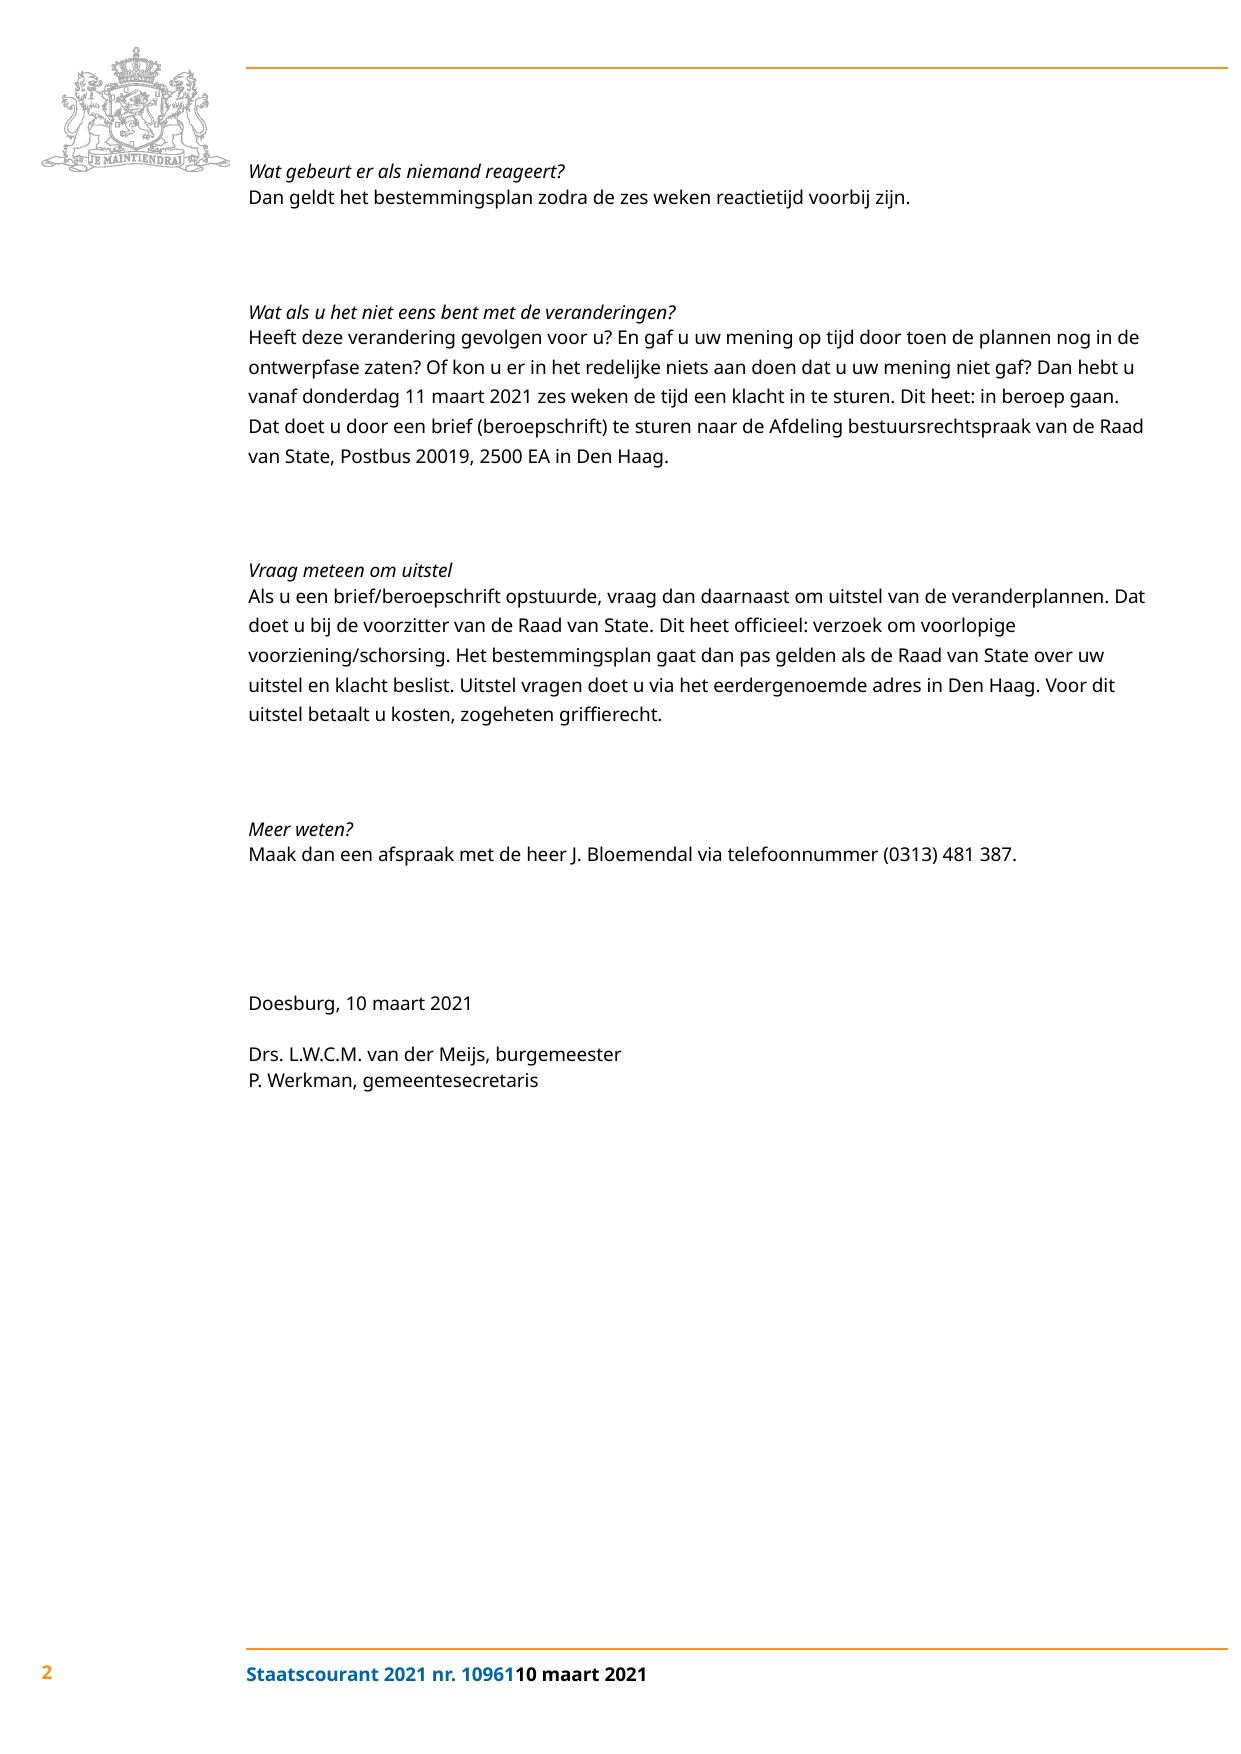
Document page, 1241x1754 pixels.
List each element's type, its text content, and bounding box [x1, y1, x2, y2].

text Heeft deze verandering gevolgen voor u? En gaf u uw mening op tijd door toen de plannen nog in de ontwerpfase zaten? Of kon u er in het redelijke niets aan doen dat u uw mening niet gaf? Dan hebt u vanaf donderdag 11 maart 2021 zes weken de tijd een klacht in te sturen. Dit heet: in beroep gaan. Dat doet u door een brief (beroepschrift) te sturen naar de Afdeling bestuursrechtspraak van de Raad van State, Postbus 20019, 2500 EA in Den Haag. [248, 324, 1152, 469]
text Wat gebeurt er als niemand reageert? [248, 159, 1152, 184]
text Vraag meteen om uitstel [248, 557, 1152, 583]
text Maak dan een afspraak met de heer J. Bloemendal via telefoonnummer (0313) 481 387. [248, 841, 1152, 867]
text P. Werkman, gemeentesecretaris [248, 1067, 1152, 1093]
text Drs. L.W.C.M. van der Meijs, burgemeester [248, 1042, 1152, 1067]
text Als u een brief/beroepschrift opstuurde, vraag dan daarnaast om uitstel van de veranderplannen. Dat doet u bij de voorzitter van de Raad van State. Dit heet officieel: verzoek om voorlopige voorziening/schorsing. Het bestemmingsplan gaat dan pas gelden als de Raad van State over uw uitstel en klacht beslist. Uitstel vragen doet u via het eerdergenoemde adres in Den Haag. Voor dit uitstel betaalt u kosten, zogeheten griffierecht. [248, 583, 1152, 727]
text Doesburg, 10 maart 2021 [248, 990, 1152, 1016]
text Dan geldt het bestemmingsplan zodra de zes weken reactietijd voorbij zijn. [248, 184, 1152, 210]
text Wat als u het niet eens bent met de veranderingen? [248, 299, 1152, 324]
picture [41, 47, 231, 172]
text Meer weten? [248, 816, 1152, 841]
